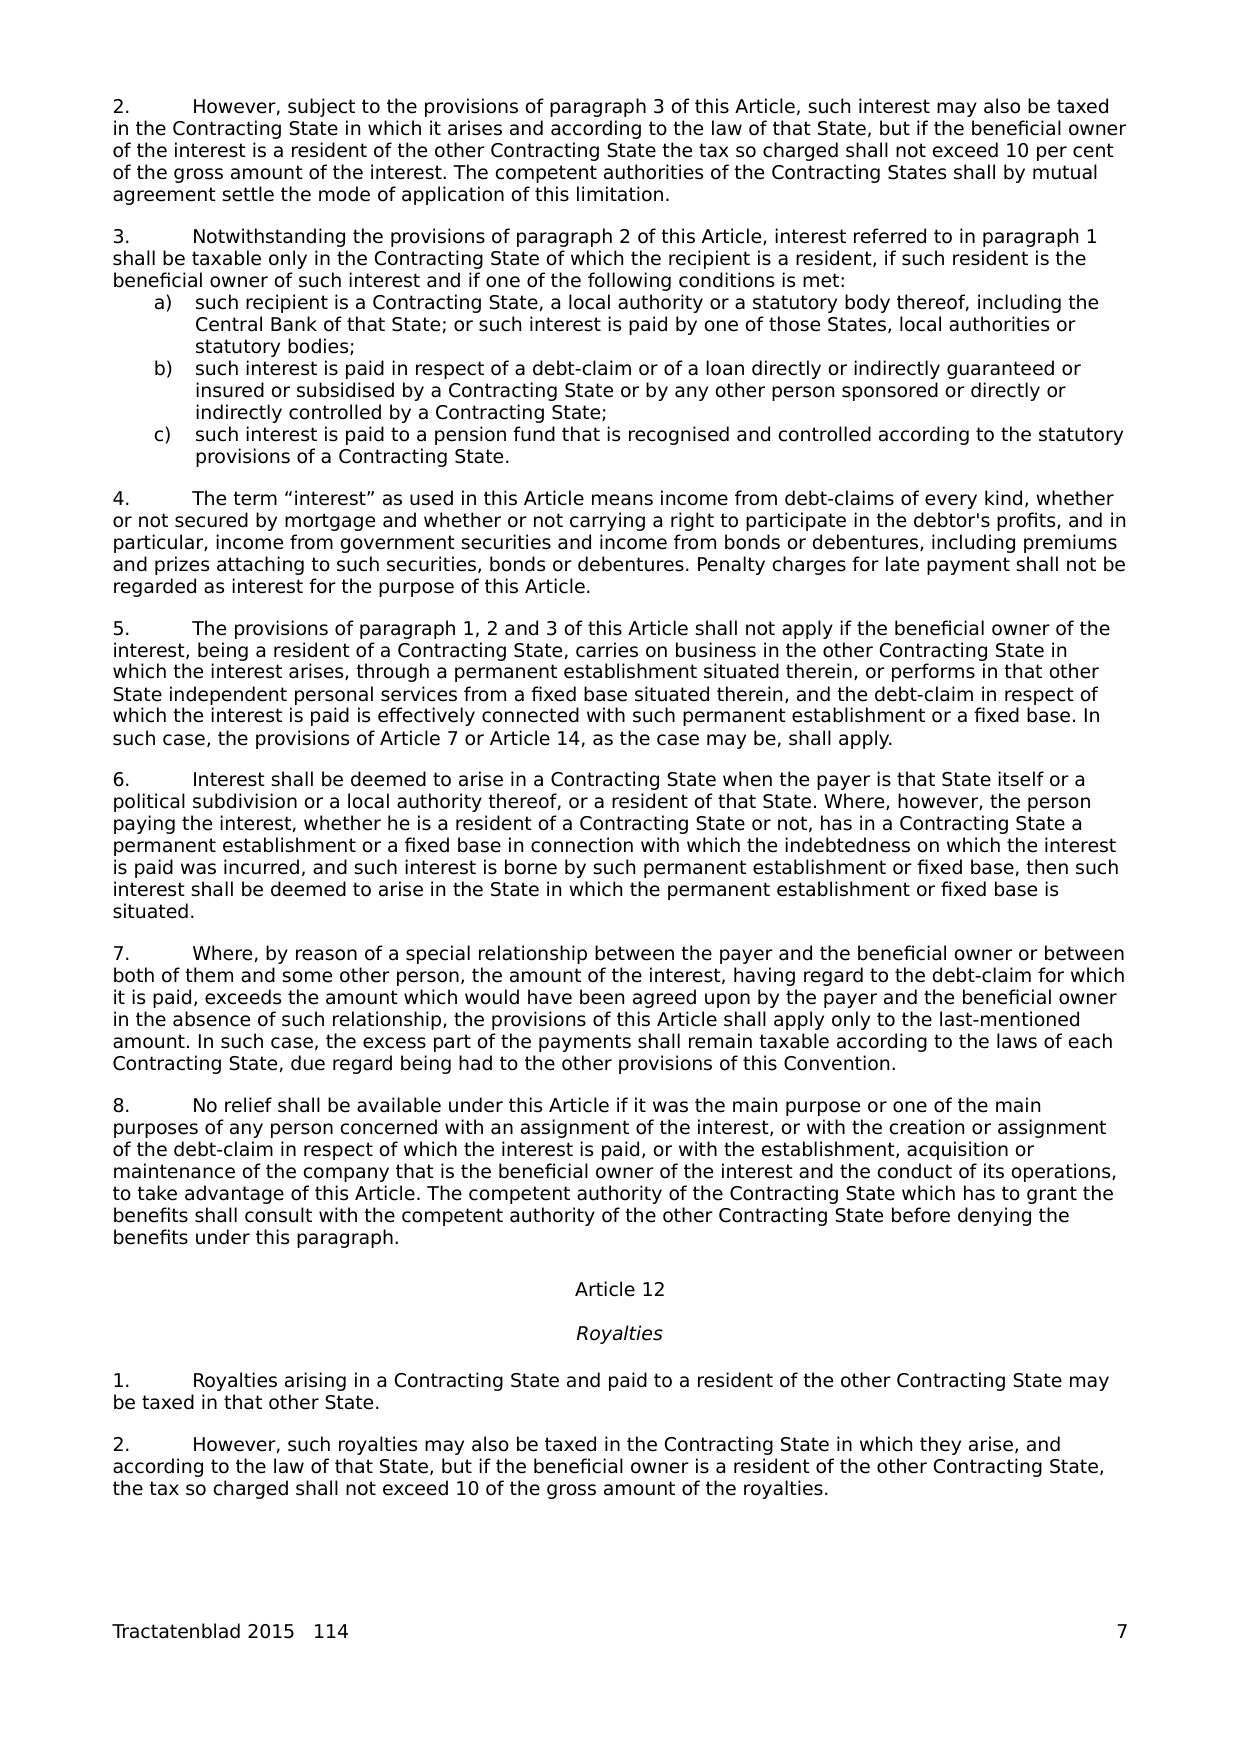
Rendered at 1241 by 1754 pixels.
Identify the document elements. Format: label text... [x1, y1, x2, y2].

text 5. The provisions of paragraph 1, 2 and 3 of this Article shall not apply if the beneficial owner of the interest, being a resident of a Contracting State, carries on business in the other Contracting State in which the interest arises, through a permanent establishment situated therein, or performs in that other State independent personal services from a fixed base situated therein, and the debt-claim in respect of which the interest is paid is effectively connected with such permanent establishment or a fixed base. In such case, the provisions of Article 7 or Article 14, as the case may be, shall apply. [112, 617, 1128, 749]
text c) such interest is paid to a pension fund that is recognised and controlled according to the statutory provisions of a Contracting State. [153, 424, 1128, 468]
subtitle Article 12 Royalties [112, 1279, 1128, 1345]
text a) such recipient is a Contracting State, a local authority or a statutory body thereof, including the Central Bank of that State; or such interest is paid by one of those States, local authorities or statutory bodies; [153, 292, 1128, 358]
text b) such interest is paid in respect of a debt-claim or of a loan directly or indirectly guaranteed or insured or subsidised by a Contracting State or by any other person sponsored or directly or indirectly controlled by a Contracting State; [153, 358, 1128, 424]
text 8. No relief shall be available under this Article if it was the main purpose or one of the main purposes of any person concerned with an assignment of the interest, or with the creation or assignment of the debt-claim in respect of which the interest is paid, or with the establishment, acquisition or maintenance of the company that is the beneficial owner of the interest and the conduct of its operations, to take advantage of this Article. The competent authority of the Contracting State which has to grant the benefits shall consult with the competent authority of the other Contracting State before denying the benefits under this paragraph. [112, 1095, 1128, 1249]
text 1. Royalties arising in a Contracting State and paid to a resident of the other Contracting State may be taxed in that other State. [112, 1370, 1128, 1414]
text 2. However, subject to the provisions of paragraph 3 of this Article, such interest may also be taxed in the Contracting State in which it arises and according to the law of that State, but if the beneficial owner of the interest is a resident of the other Contracting State the tax so charged shall not exceed 10 per cent of the gross amount of the interest. The competent authorities of the Contracting States shall by mutual agreement settle the mode of application of this limitation. [112, 96, 1128, 206]
text 6. Interest shall be deemed to arise in a Contracting State when the payer is that State itself or a political subdivision or a local authority thereof, or a resident of that State. Where, however, the person paying the interest, whether he is a resident of a Contracting State or not, has in a Contracting State a permanent establishment or a fixed base in connection with which the indebtedness on which the interest is paid was incurred, and such interest is borne by such permanent establishment or fixed base, then such interest shall be deemed to arise in the State in which the permanent establishment or fixed base is situated. [112, 769, 1128, 923]
text 4. The term “interest” as used in this Article means income from debt-claims of every kind, whether or not secured by mortgage and whether or not carrying a right to participate in the debtor's profits, and in particular, income from government securities and income from bonds or debentures, including premiums and prizes attaching to such securities, bonds or debentures. Penalty charges for late payment shall not be regarded as interest for the purpose of this Article. [112, 488, 1128, 597]
text 7. Where, by reason of a special relationship between the payer and the beneficial owner or between both of them and some other person, the amount of the interest, having regard to the debt-claim for which it is paid, exceeds the amount which would have been agreed upon by the payer and the beneficial owner in the absence of such relationship, the provisions of this Article shall apply only to the last-mentioned amount. In such case, the excess part of the payments shall remain taxable according to the laws of each Contracting State, due regard being had to the other provisions of this Convention. [112, 943, 1128, 1075]
text 2. However, such royalties may also be taxed in the Contracting State in which they arise, and according to the law of that State, but if the beneficial owner is a resident of the other Contracting State, the tax so charged shall not exceed 10 of the gross amount of the royalties. [112, 1434, 1128, 1500]
text 3. Notwithstanding the provisions of paragraph 2 of this Article, interest referred to in paragraph 1 shall be taxable only in the Contracting State of which the recipient is a resident, if such resident is the beneficial owner of such interest and if one of the following conditions is met: [112, 226, 1128, 292]
